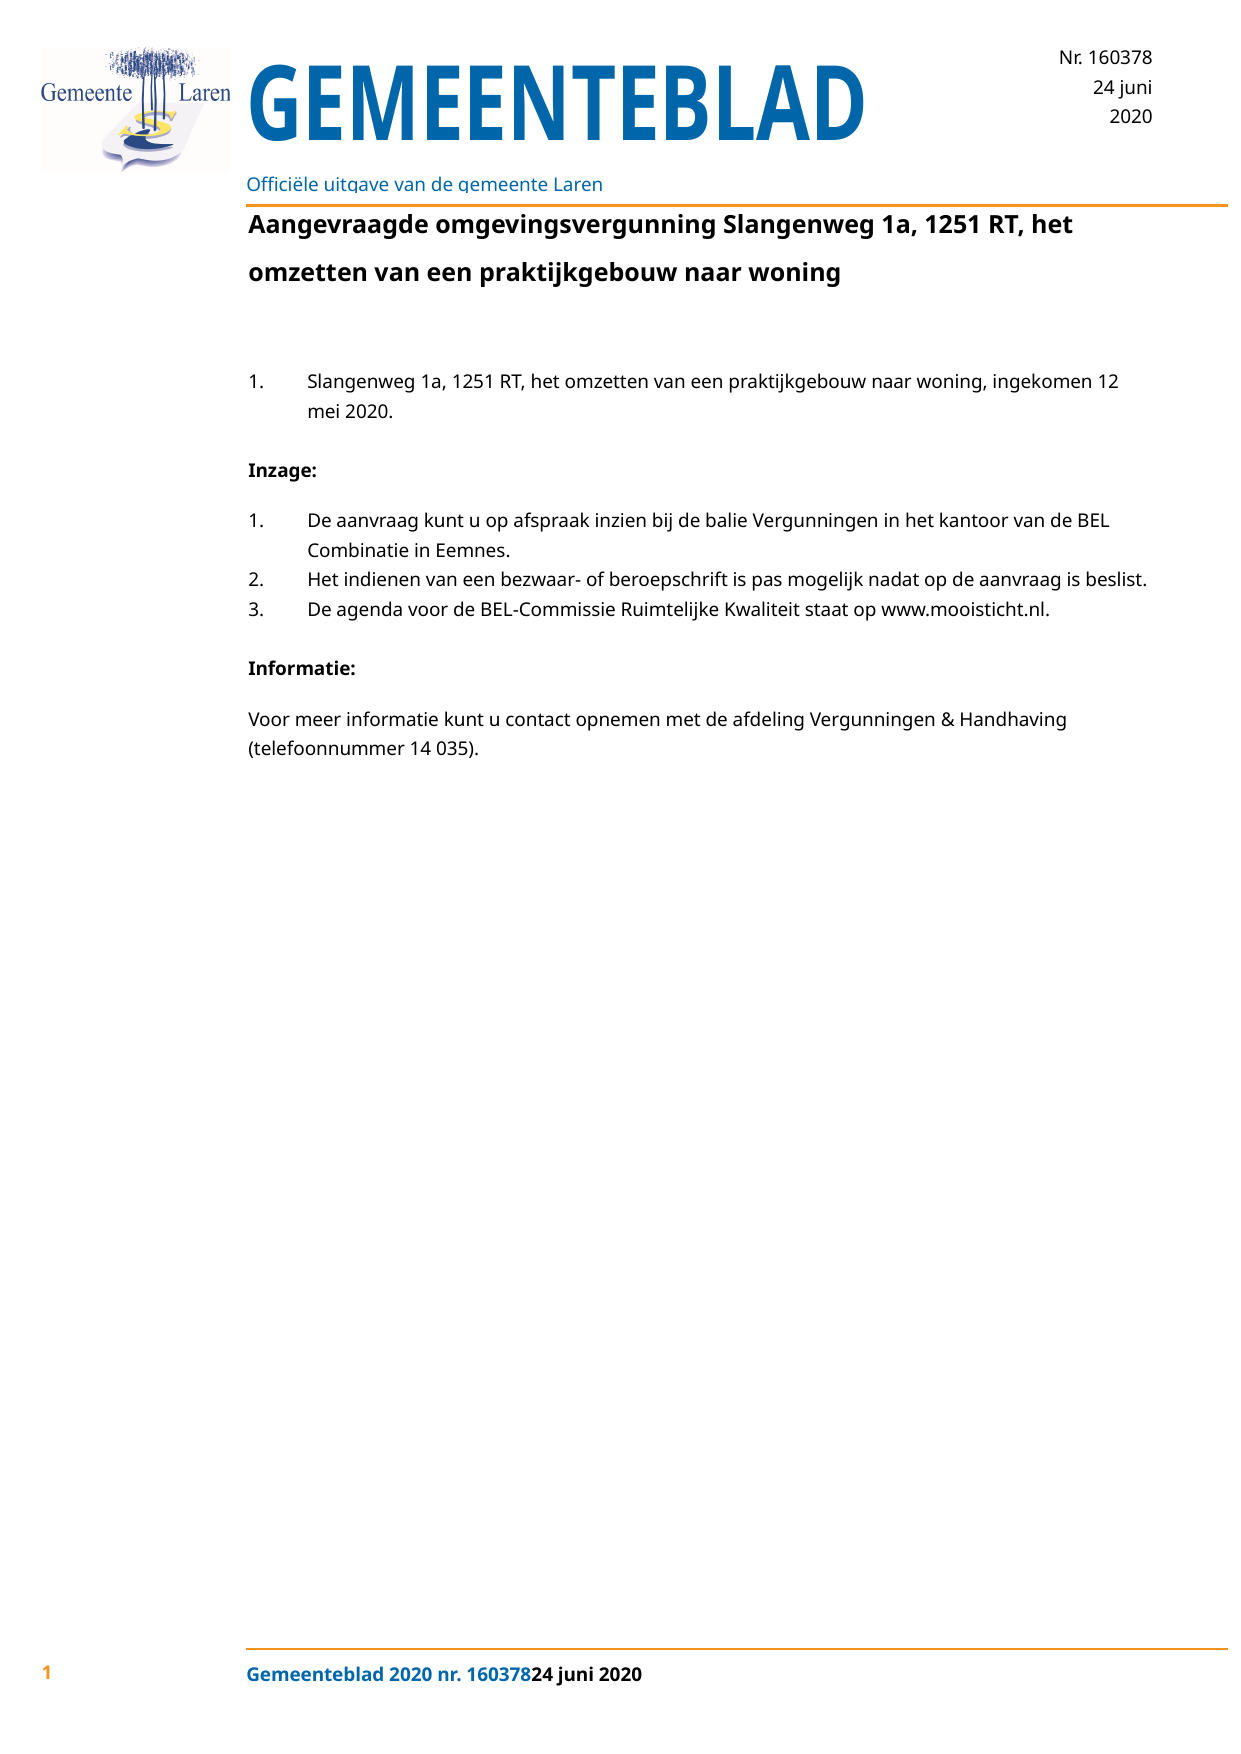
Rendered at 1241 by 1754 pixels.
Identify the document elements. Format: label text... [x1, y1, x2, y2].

list De aanvraag kunt u op afspraak inzien bij de balie Vergunningen in het kantoor van de BEL Combinatie in Eemnes. [248, 507, 1152, 563]
picture [41, 47, 231, 172]
text Aangevraagde omgevingsvergunning Slangenweg 1a, 1251 RT, het omzetten van een praktijkgebouw naar woning [248, 207, 1152, 288]
list Slangenweg 1a, 1251 RT, het omzetten van een praktijkgebouw naar woning, ingekomen 12 mei 2020. [248, 368, 1152, 424]
text Informatie: [248, 655, 1152, 681]
list De agenda voor de BEL-Commissie Ruimtelijke Kwaliteit staat op www.mooisticht.nl. [248, 596, 1152, 622]
list Het indienen van een bezwaar- of beroepschrift is pas mogelijk nadat op de aanvraag is beslist. [248, 567, 1152, 592]
text Inzage: [248, 457, 1152, 483]
text Voor meer informatie kunt u contact opnemen met de afdeling Vergunningen & Handhaving (telefoonnummer 14 035). [248, 706, 1152, 761]
